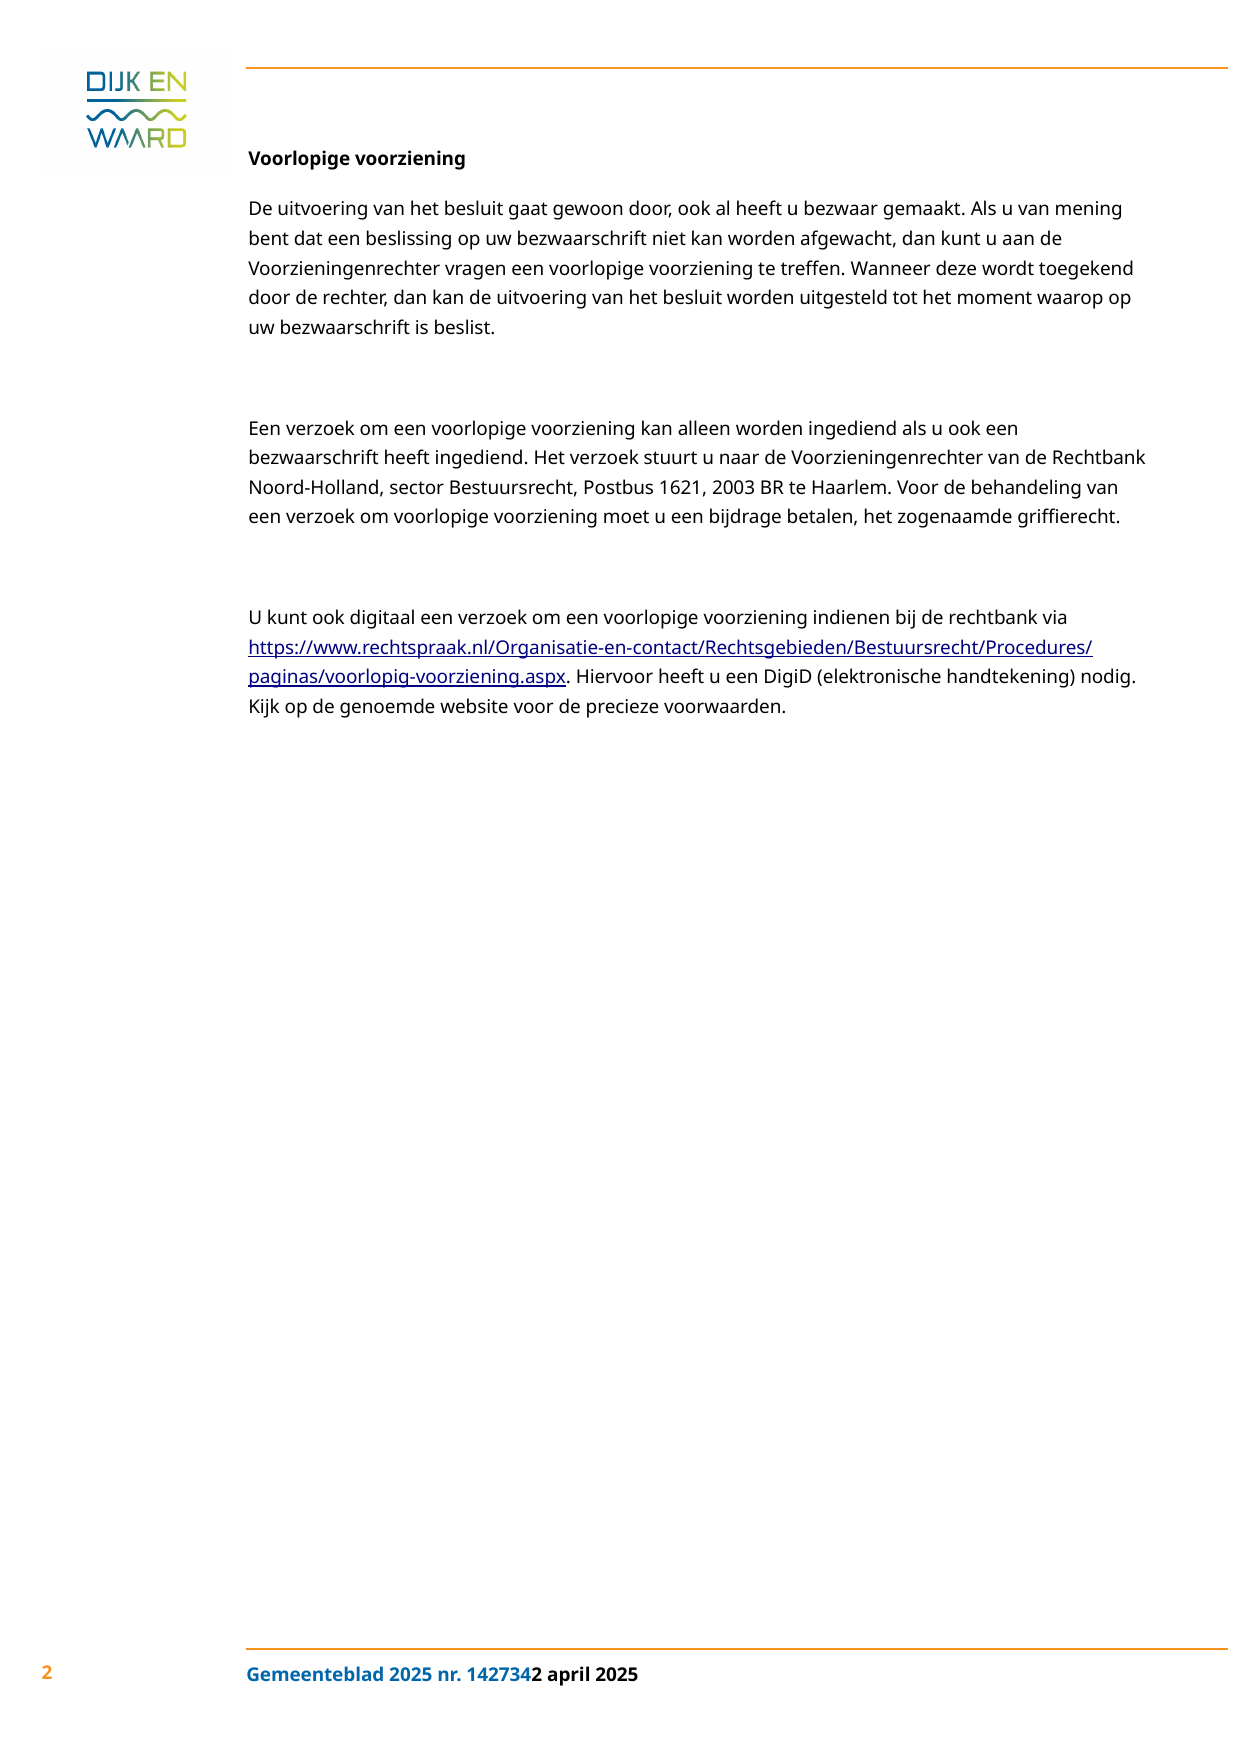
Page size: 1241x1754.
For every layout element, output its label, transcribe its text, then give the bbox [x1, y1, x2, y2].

text Een verzoek om een voorlopige voorziening kan alleen worden ingediend als u ook een bezwaarschrift heeft ingediend. Het verzoek stuurt u naar de Voorzieningenrechter van de Rechtbank Noord-Holland, sector Bestuursrecht, Postbus 1621, 2003 BR te Haarlem. Voor de behandeling van een verzoek om voorlopige voorziening moet u een bijdrage betalen, het zogenaamde griffierecht. [248, 415, 1152, 529]
text U kunt ook digitaal een verzoek om een voorlopige voorziening indienen bij de rechtbank via https://www.rechtspraak.nl/Organisatie-en-contact/Rechtsgebieden/Bestuursrecht/Procedures/paginas/voorlopig-voorziening.aspx. Hiervoor heeft u een DigiD (elektronische handtekening) nodig. Kijk op de genoemde website voor de precieze voorwaarden. [248, 604, 1152, 719]
picture [41, 47, 231, 172]
text Voorlopige voorziening [248, 145, 1152, 171]
text De uitvoering van het besluit gaat gewoon door, ook al heeft u bezwaar gemaakt. Als u van mening bent dat een beslissing op uw bezwaarschrift niet kan worden afgewacht, dan kunt u aan de Voorzieningenrechter vragen een voorlopige voorziening te treffen. Wanneer deze wordt toegekend door de rechter, dan kan de uitvoering van het besluit worden uitgesteld tot het moment waarop op uw bezwaarschrift is beslist. [248, 196, 1152, 340]
